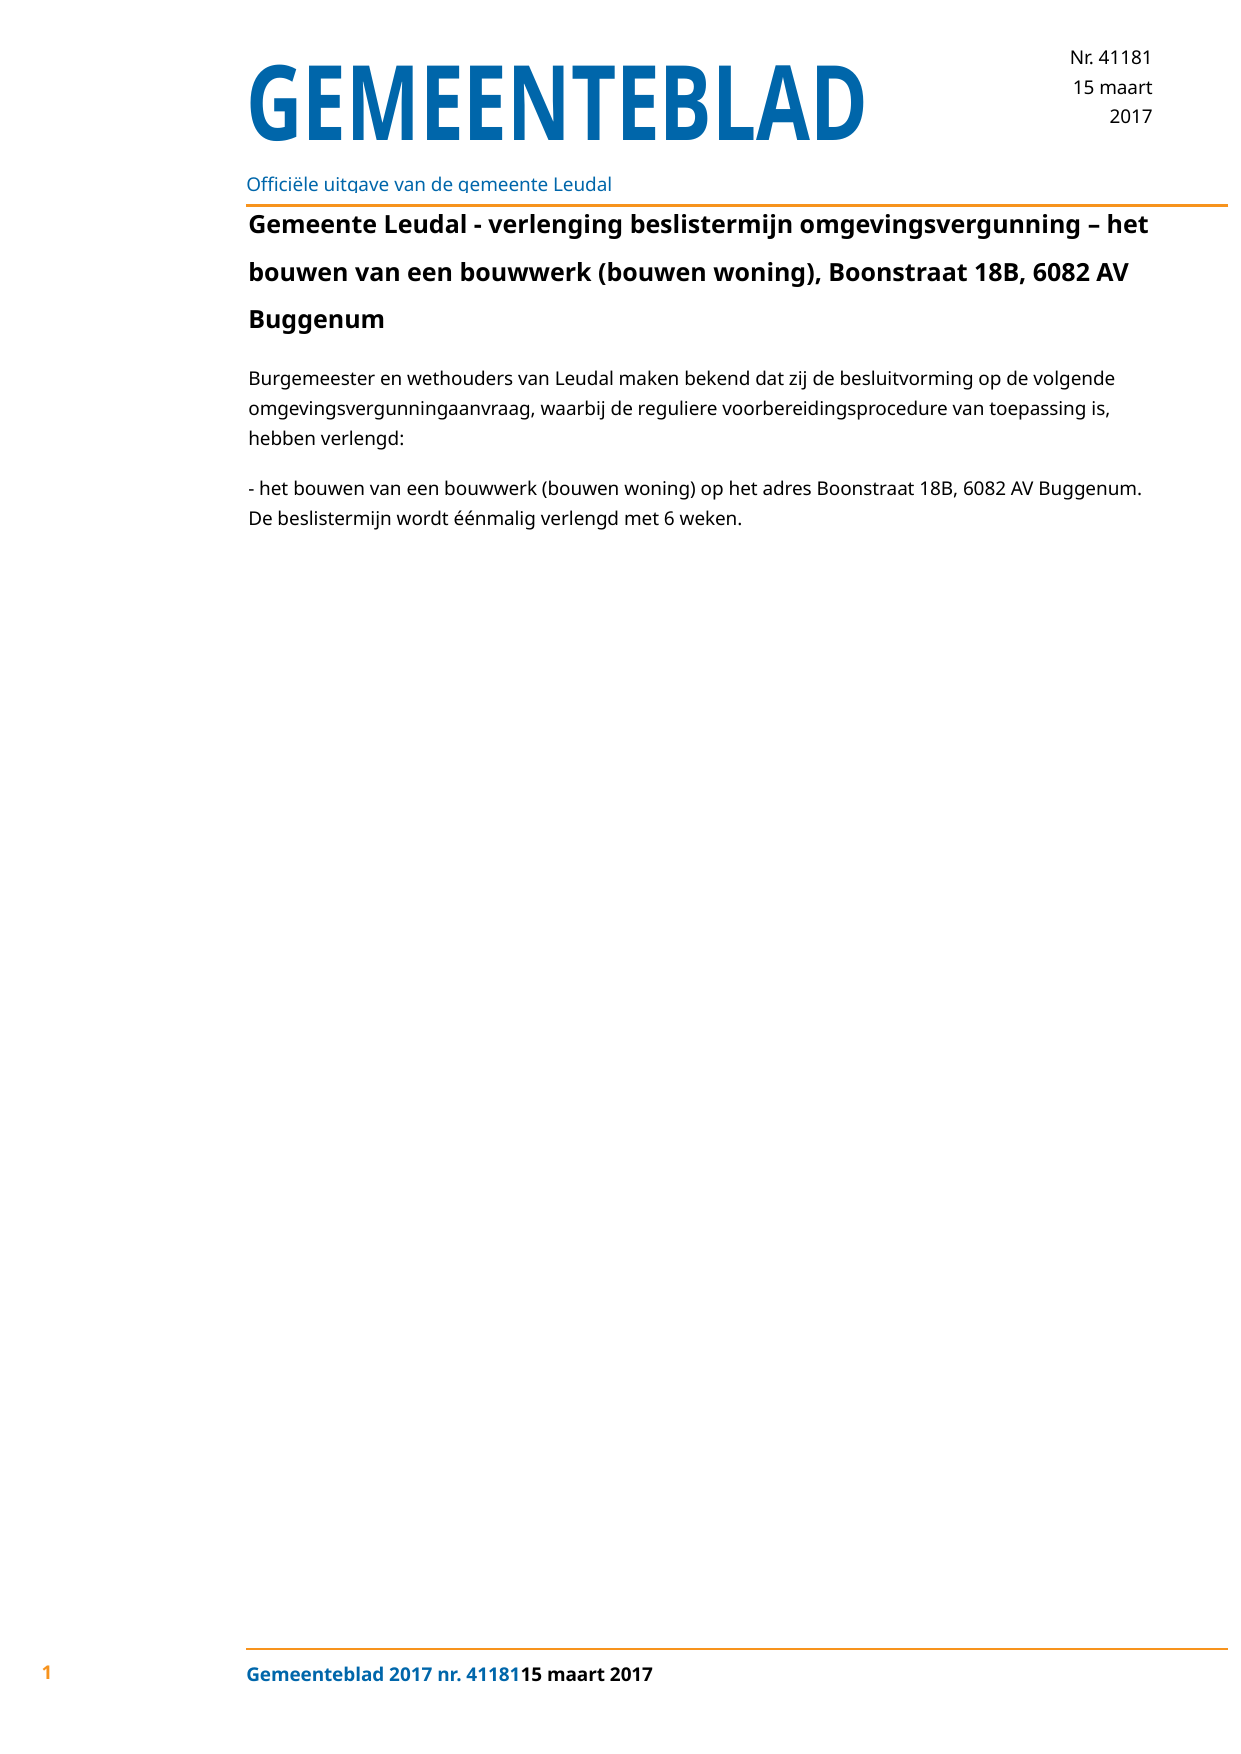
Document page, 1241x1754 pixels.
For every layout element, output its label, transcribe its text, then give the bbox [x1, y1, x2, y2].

text - het bouwen van een bouwwerk (bouwen woning) op het adres Boonstraat 18B, 6082 AV Buggenum. De beslistermijn wordt éénmalig verlengd met 6 weken. [248, 475, 1152, 530]
picture [41, 47, 231, 172]
text Gemeente Leudal - verlenging beslistermijn omgevingsvergunning – het bouwen van een bouwwerk (bouwen woning), Boonstraat 18B, 6082 AV Buggenum [248, 207, 1152, 336]
text Burgemeester en wethouders van Leudal maken bekend dat zij de besluitvorming op de volgende omgevingsvergunningaanvraag, waarbij de reguliere voorbereidingsprocedure van toepassing is, hebben verlengd: [248, 366, 1152, 450]
